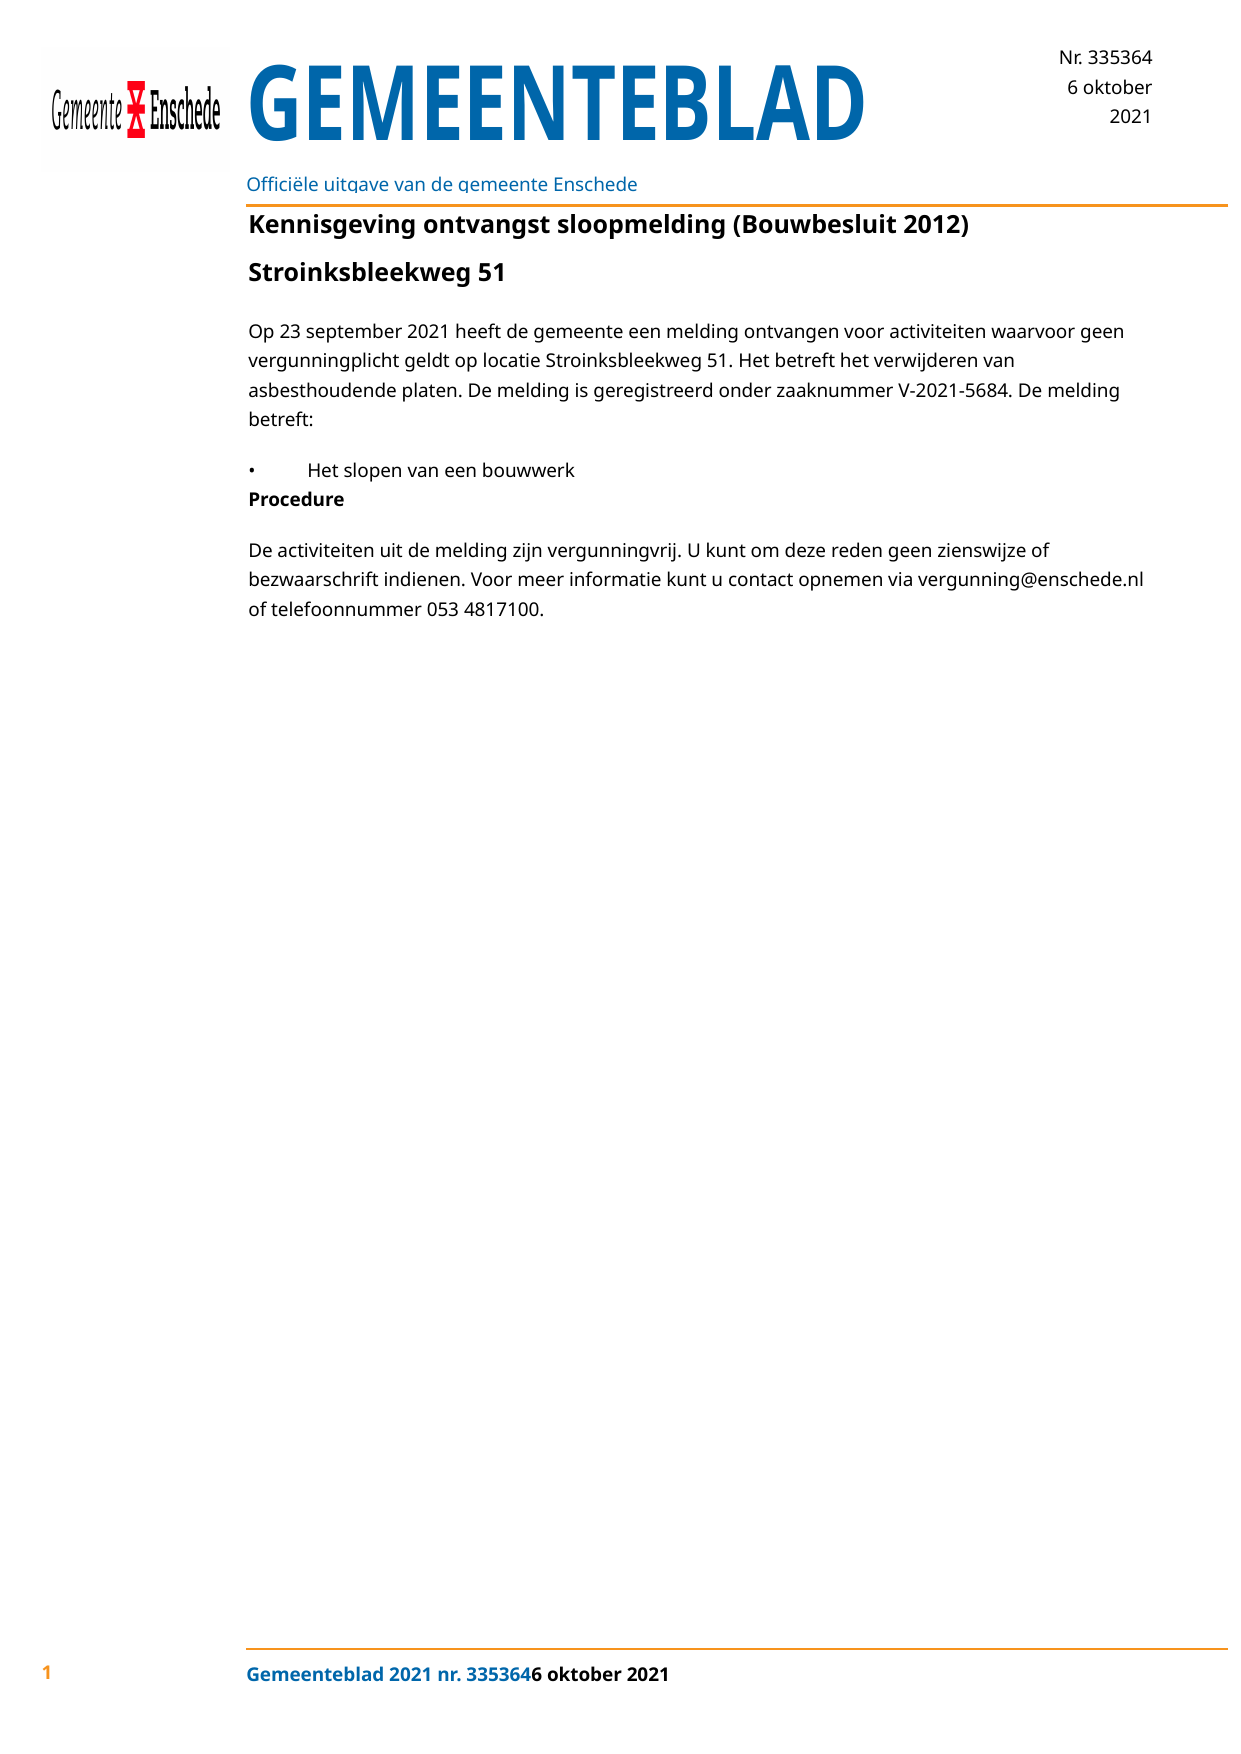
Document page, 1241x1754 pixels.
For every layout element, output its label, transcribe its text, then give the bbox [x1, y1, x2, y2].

text Kennisgeving ontvangst sloopmelding (Bouwbesluit 2012) Stroinksbleekweg 51 [248, 207, 1152, 288]
list Het slopen van een bouwwerk [248, 457, 1152, 483]
picture [41, 47, 231, 172]
text De activiteiten uit de melding zijn vergunningvrij. U kunt om deze reden geen zienswijze of bezwaarschrift indienen. Voor meer informatie kunt u contact opnemen via vergunning@enschede.nl of telefoonnummer 053 4817100. [248, 537, 1152, 622]
text Op 23 september 2021 heeft de gemeente een melding ontvangen voor activiteiten waarvoor geen vergunningplicht geldt op locatie Stroinksbleekweg 51. Het betreft het verwijderen van asbesthoudende platen. De melding is geregistreerd onder zaaknummer V-2021-5684. De melding betreft: [248, 318, 1152, 432]
text Procedure [248, 487, 1152, 512]
